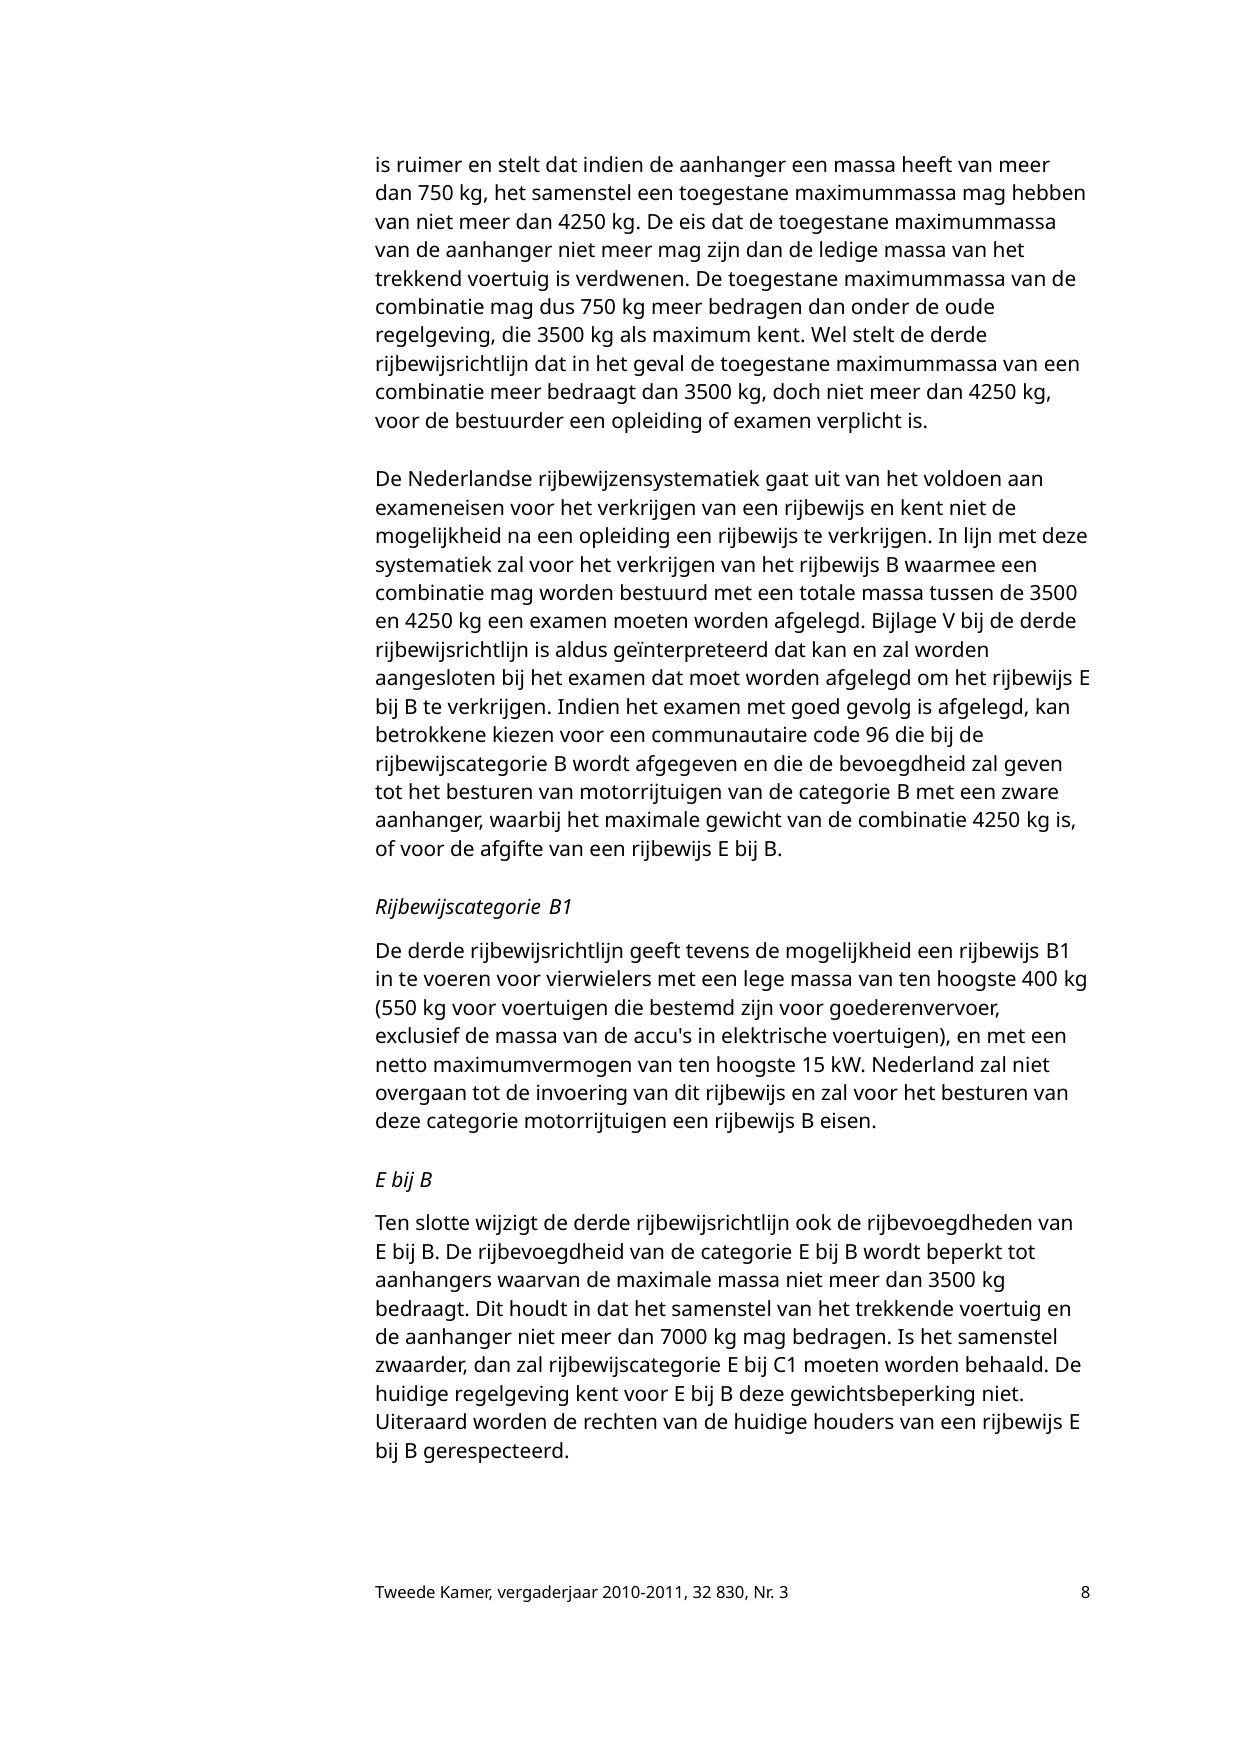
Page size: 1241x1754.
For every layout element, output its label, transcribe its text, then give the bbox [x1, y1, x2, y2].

text Rijbewijscategorie B1 [375, 892, 1090, 921]
text De derde rijbewijsrichtlijn geeft tevens de mogelijkheid een rijbewijs B1 in te voeren voor vierwielers met een lege massa van ten hoogste 400 kg (550 kg voor voertuigen die bestemd zijn voor goederenvervoer, exclusief de massa van de accu's in elektrische voertuigen), en met een netto maximumvermogen van ten hoogste 15 kW. Nederland zal niet overgaan tot de invoering van dit rijbewijs en zal voor het besturen van deze categorie motorrijtuigen een rijbewijs B eisen. [375, 936, 1090, 1135]
text is ruimer en stelt dat indien de aanhanger een massa heeft van meer dan 750 kg, het samenstel een toegestane maximummassa mag hebben van niet meer dan 4250 kg. De eis dat de toegestane maximummassa van de aanhanger niet meer mag zijn dan de ledige massa van het trekkend voertuig is verdwenen. De toegestane maximummassa van de combinatie mag dus 750 kg meer bedragen dan onder de oude regelgeving, die 3500 kg als maximum kent. Wel stelt de derde rijbewijsrichtlijn dat in het geval de toegestane maximummassa van een combinatie meer bedraagt dan 3500 kg, doch niet meer dan 4250 kg, voor de bestuurder een opleiding of examen verplicht is. [375, 150, 1090, 434]
text E bij B [375, 1165, 1090, 1193]
text Ten slotte wijzigt de derde rijbewijsrichtlijn ook de rijbevoegdheden van E bij B. De rijbevoegdheid van de categorie E bij B wordt beperkt tot aanhangers waarvan de maximale massa niet meer dan 3500 kg bedraagt. Dit houdt in dat het samenstel van het trekkende voertuig en de aanhanger niet meer dan 7000 kg mag bedragen. Is het samenstel zwaarder, dan zal rijbewijscategorie E bij C1 moeten worden behaald. De huidige regelgeving kent voor E bij B deze gewichtsbeperking niet. Uiteraard worden de rechten van de huidige houders van een rijbewijs E bij B gerespecteerd. [375, 1208, 1090, 1464]
text De Nederlandse rijbewijzensystematiek gaat uit van het voldoen aan exameneisen voor het verkrijgen van een rijbewijs en kent niet de mogelijkheid na een opleiding een rijbewijs te verkrijgen. In lijn met deze systematiek zal voor het verkrijgen van het rijbewijs B waarmee een combinatie mag worden bestuurd met een totale massa tussen de 3500 en 4250 kg een examen moeten worden afgelegd. Bijlage V bij de derde rijbewijsrichtlijn is aldus geïnterpreteerd dat kan en zal worden aangesloten bij het examen dat moet worden afgelegd om het rijbewijs E bij B te verkrijgen. Indien het examen met goed gevolg is afgelegd, kan betrokkene kiezen voor een communautaire code 96 die bij de rijbewijscategorie B wordt afgegeven en die de bevoegdheid zal geven tot het besturen van motorrijtuigen van de categorie B met een zware aanhanger, waarbij het maximale gewicht van de combinatie 4250 kg is, of voor de afgifte van een rijbewijs E bij B. [375, 464, 1090, 862]
